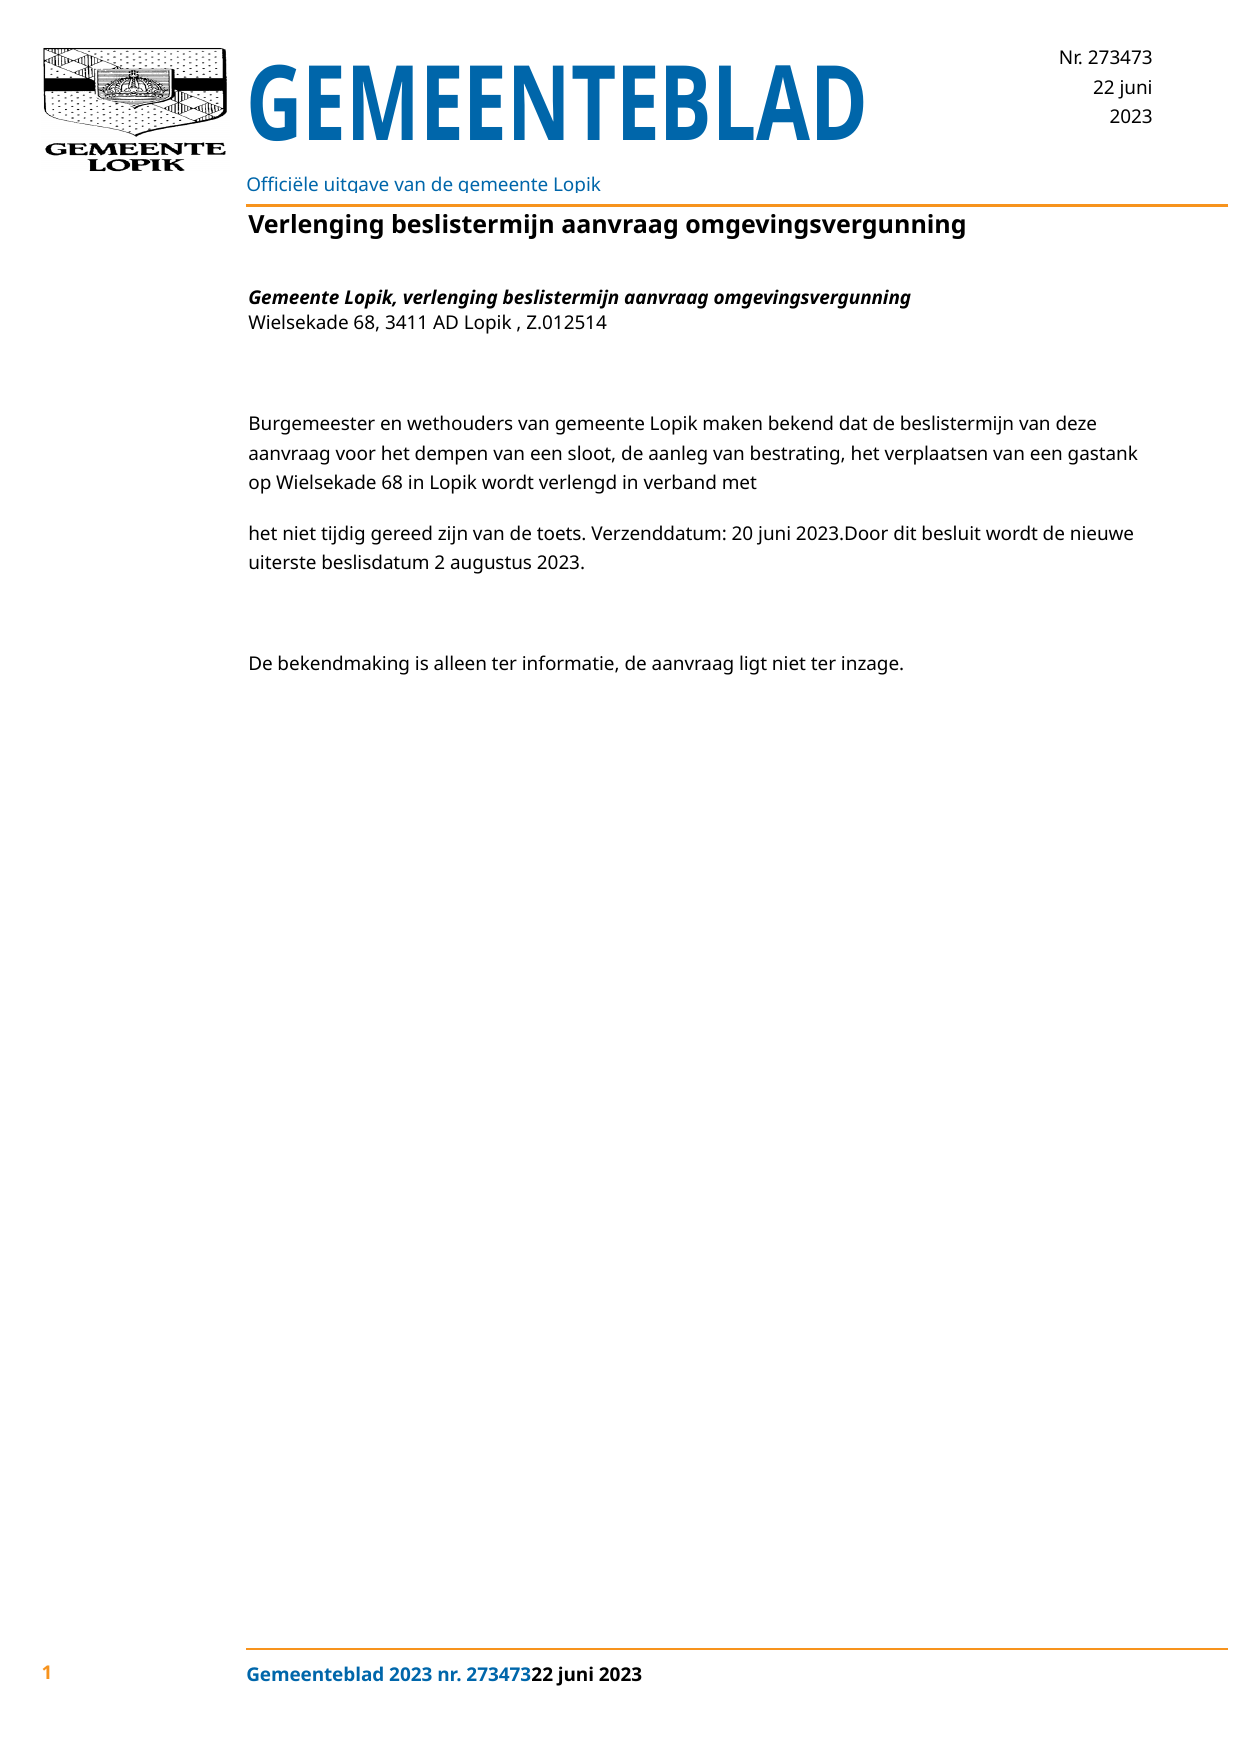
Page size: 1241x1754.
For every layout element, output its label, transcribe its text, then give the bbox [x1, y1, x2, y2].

text De bekendmaking is alleen ter informatie, de aanvraag ligt niet ter inzage. [248, 650, 1152, 676]
text Gemeente Lopik, verlenging beslistermijn aanvraag omgevingsvergunning [248, 284, 1152, 309]
text Burgemeester en wethouders van gemeente Lopik maken bekend dat de beslistermijn van deze aanvraag voor het dempen van een sloot, de aanleg van bestrating, het verplaatsen van een gastank op Wielsekade 68 in Lopik wordt verlengd in verband met [248, 410, 1152, 495]
text Wielsekade 68, 3411 AD Lopik , Z.012514 [248, 309, 1152, 335]
text het niet tijdig gereed zijn van de toets. Verzenddatum: 20 juni 2023.Door dit besluit wordt de nieuwe uiterste beslisdatum 2 augustus 2023. [248, 520, 1152, 575]
text Verlenging beslistermijn aanvraag omgevingsvergunning [248, 207, 1152, 241]
picture [41, 47, 231, 172]
